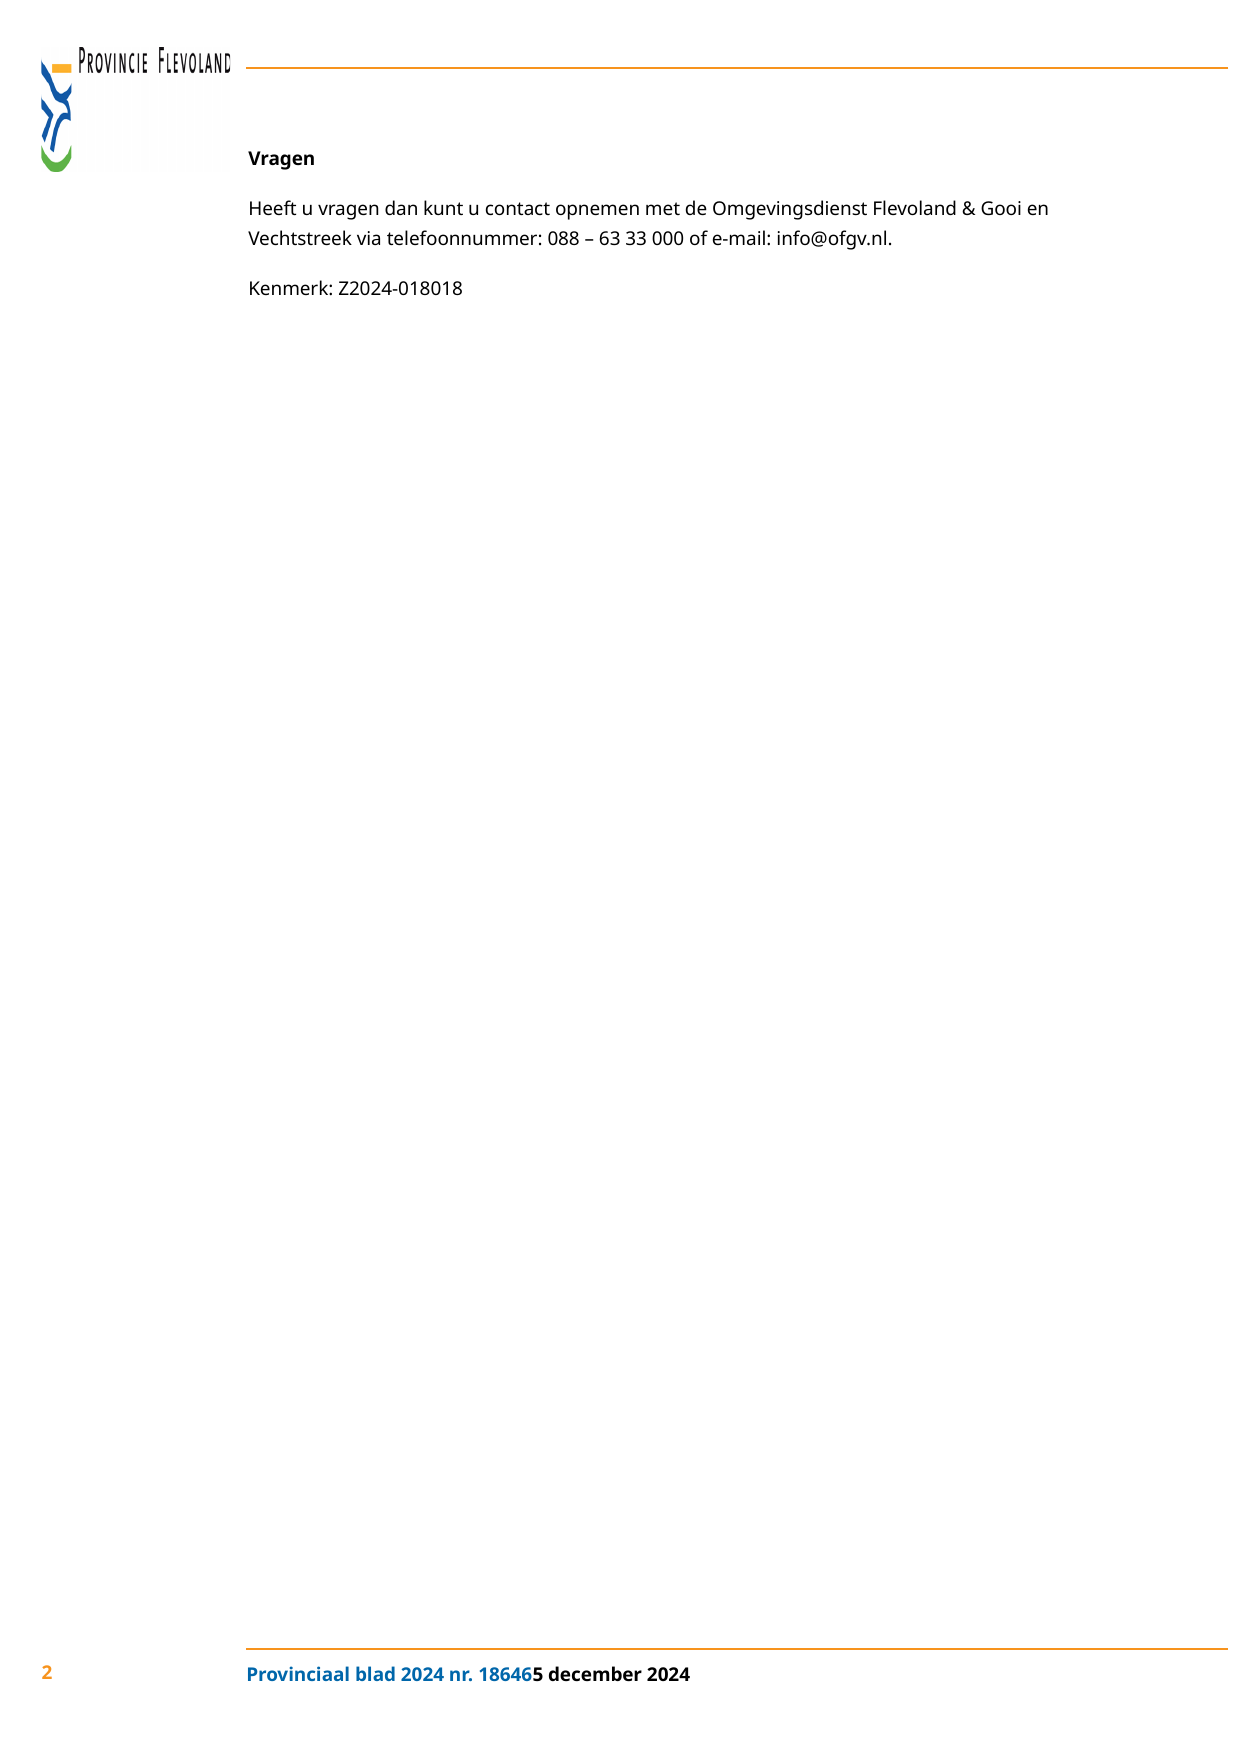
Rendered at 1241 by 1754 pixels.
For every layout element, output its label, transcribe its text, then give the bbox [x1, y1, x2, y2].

text Kenmerk: Z2024-018018 [248, 276, 1152, 301]
picture [41, 47, 231, 172]
text Vragen [248, 145, 1152, 171]
text Heeft u vragen dan kunt u contact opnemen met de Omgevingsdienst Flevoland & Gooi en Vechtstreek via telefoonnummer: 088 – 63 33 000 of e-mail: info@ofgv.nl. [248, 196, 1152, 251]
